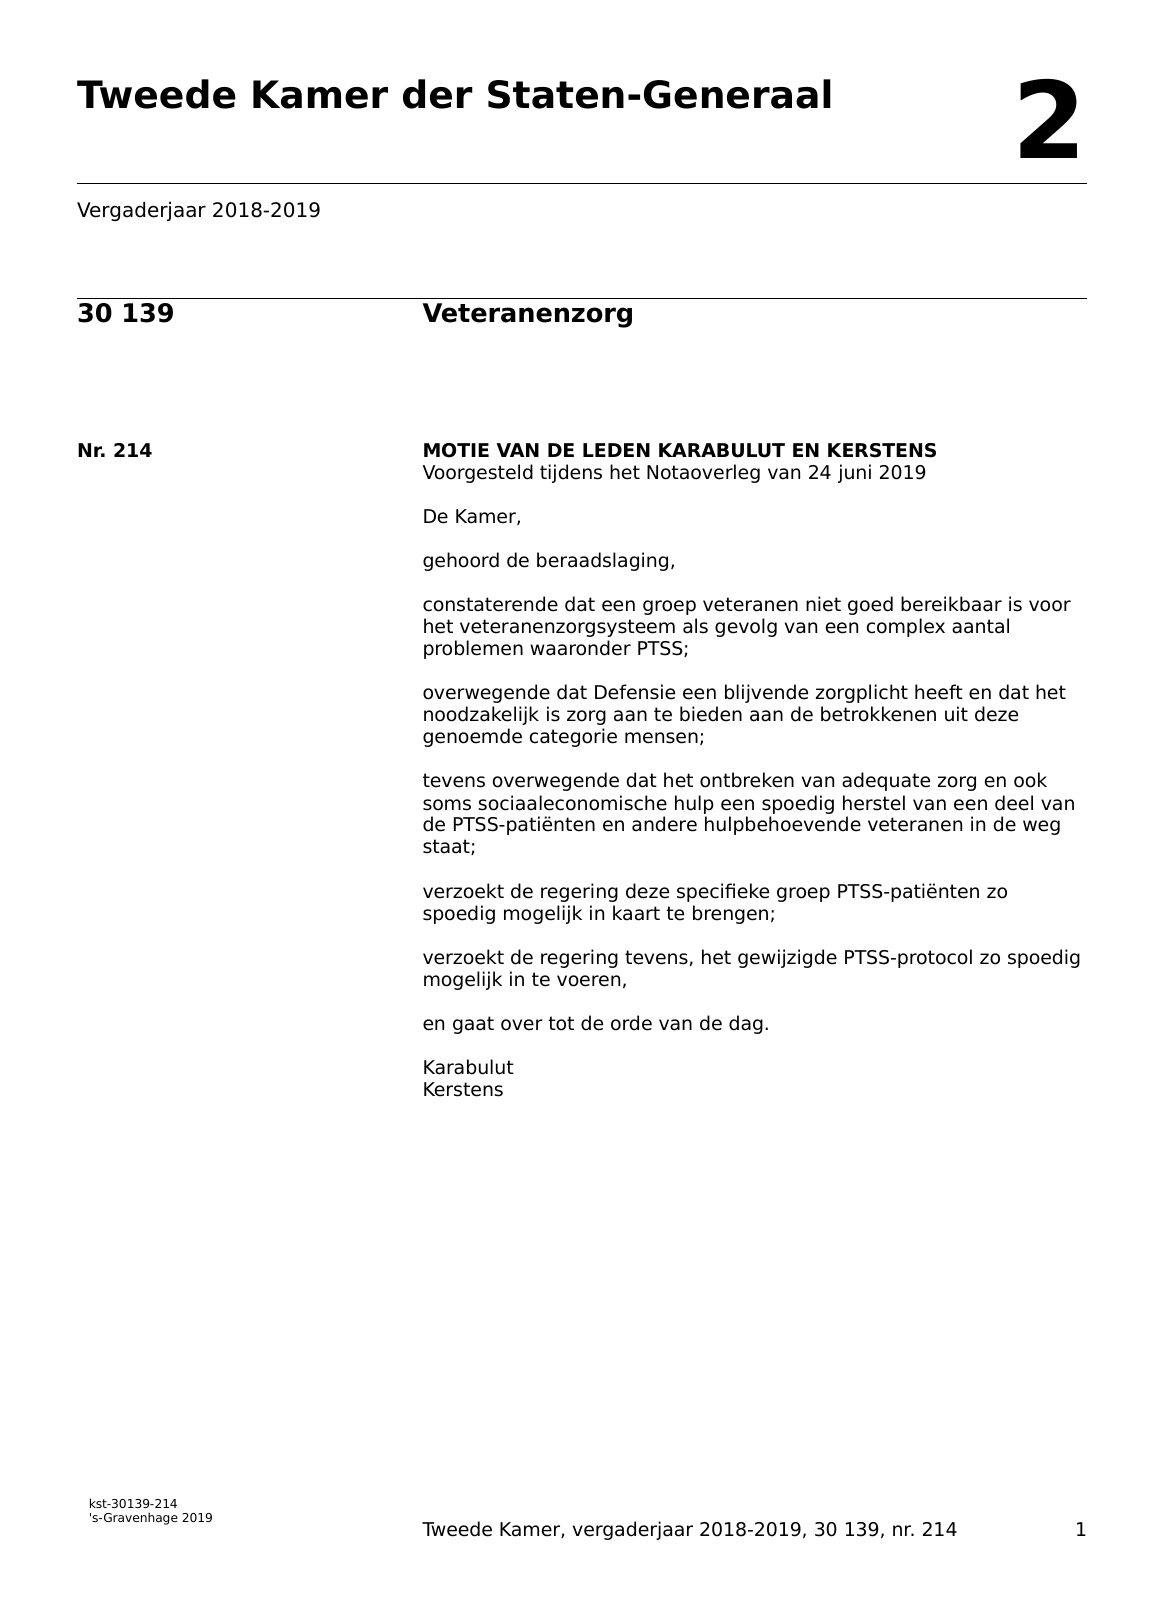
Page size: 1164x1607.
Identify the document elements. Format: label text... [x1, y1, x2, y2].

text Kerstens [422, 1079, 1087, 1101]
table_cell Vergaderjaar 2018-2019 [77, 184, 1087, 298]
text Karabulut [422, 1057, 1087, 1079]
text verzoekt de regering deze specifieke groep PTSS-patiënten zo spoedig mogelijk in kaart te brengen; [422, 881, 1087, 924]
text constaterende dat een groep veteranen niet goed bereikbaar is voor het veteranenzorgsysteem als gevolg van een complex aantal problemen waaronder PTSS; [422, 594, 1087, 660]
text Voorgesteld tijdens het Notaoverleg van 24 juni 2019 [422, 462, 1087, 484]
subtitle Nr. 214 MOTIE VAN DE LEDEN KARABULUT EN KERSTENS [77, 440, 1087, 462]
text De Kamer, [422, 506, 1087, 528]
subtitle 30 139 Veteranenzorg [77, 299, 1087, 329]
text 's-Gravenhage 2019 [88, 1511, 323, 1525]
table_header 2 [886, 59, 1087, 183]
text overwegende dat Defensie een blijvende zorgplicht heeft en dat het noodzakelijk is zorg aan te bieden aan de betrokkenen uit deze genoemde categorie mensen; [422, 682, 1087, 748]
text gehoord de beraadslaging, [422, 550, 1087, 572]
text verzoekt de regering tevens, het gewijzigde PTSS-protocol zo spoedig mogelijk in te voeren, [422, 947, 1087, 991]
text kst-30139-214 [88, 1497, 323, 1511]
table_header Tweede Kamer der Staten-Generaal [77, 59, 886, 183]
text tevens overwegende dat het ontbreken van adequate zorg en ook soms sociaaleconomische hulp een spoedig herstel van een deel van de PTSS-patiënten en andere hulpbehoevende veteranen in de weg staat; [422, 770, 1087, 858]
text en gaat over tot de orde van de dag. [422, 1013, 1087, 1035]
